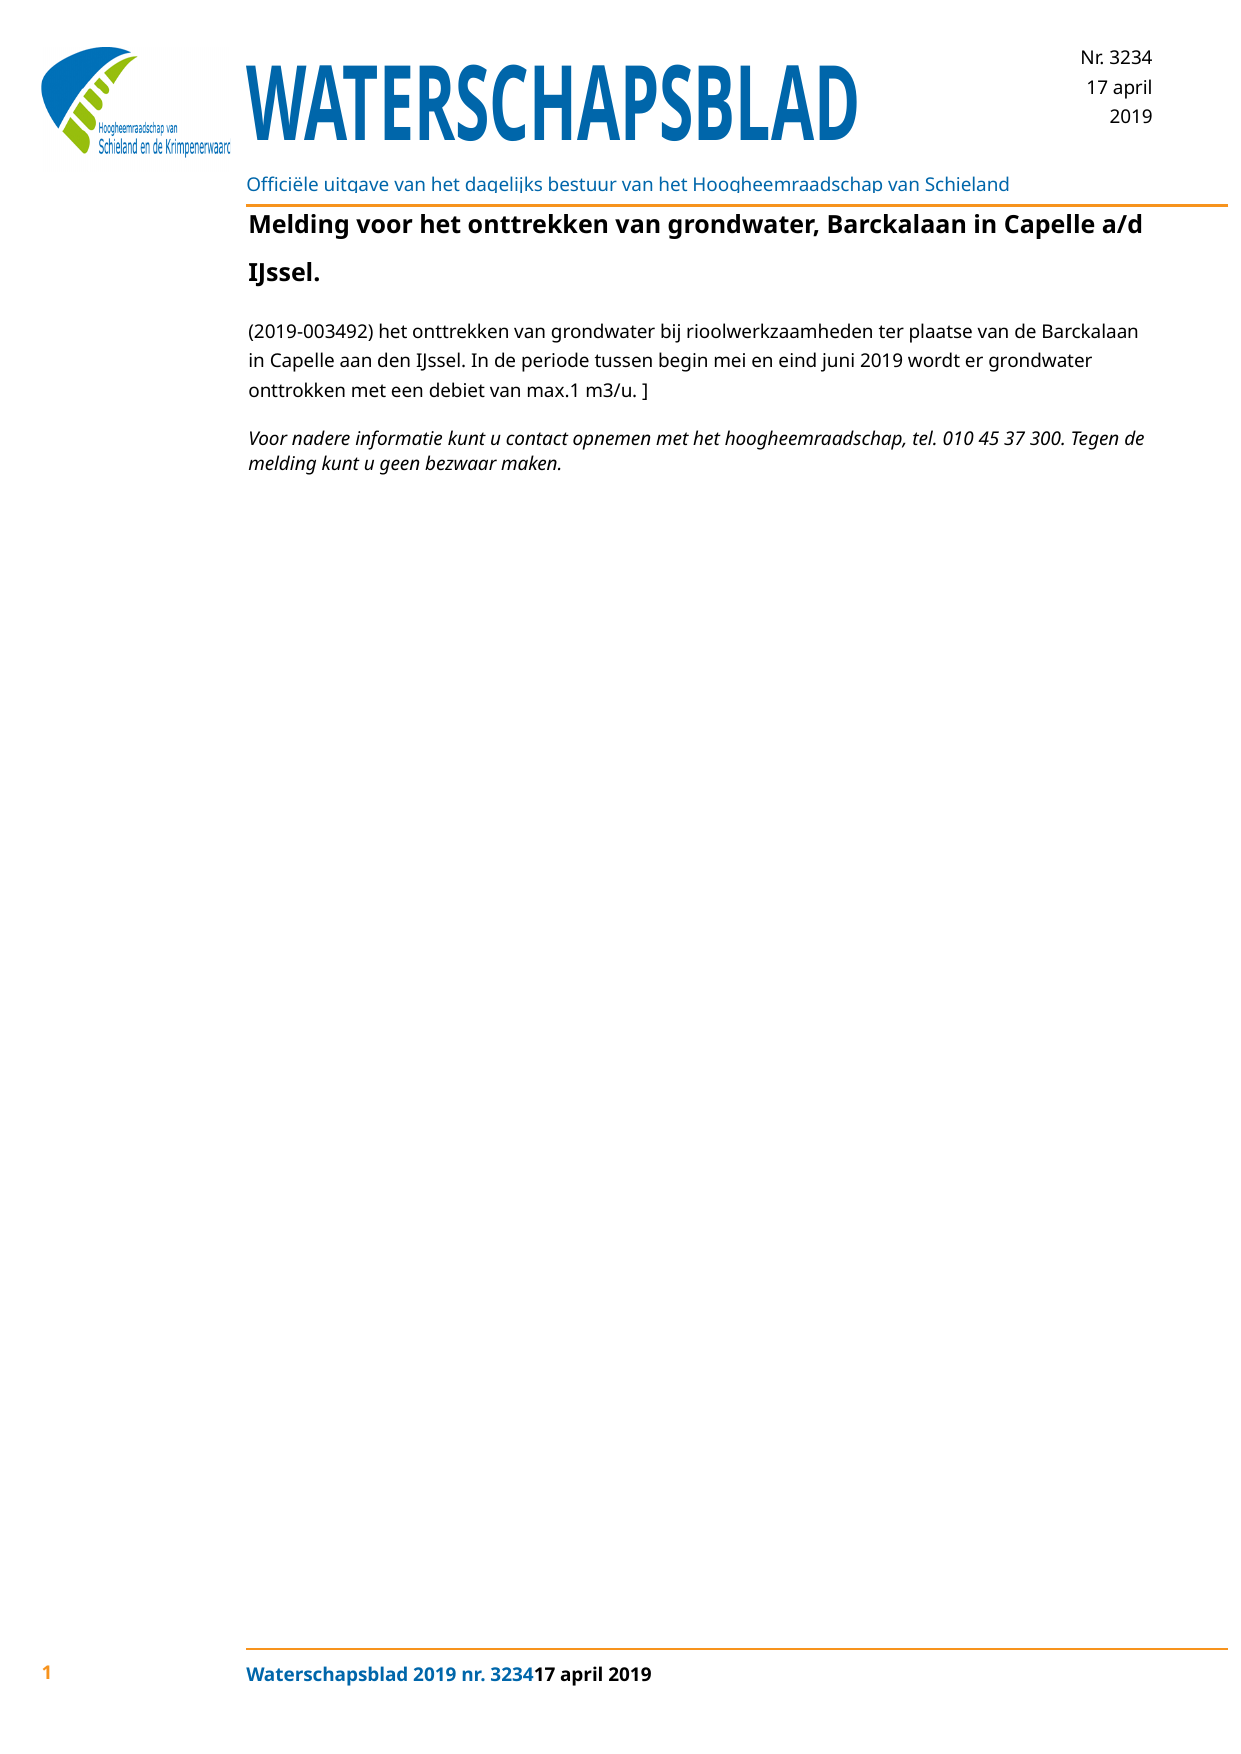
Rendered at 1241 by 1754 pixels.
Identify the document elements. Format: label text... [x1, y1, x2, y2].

text Voor nadere informatie kunt u contact opnemen met het hoogheemraadschap, tel. 010 45 37 300. Tegen de melding kunt u geen bezwaar maken. [248, 425, 1152, 476]
text Melding voor het onttrekken van grondwater, Barckalaan in Capelle a/d IJssel. [248, 207, 1152, 288]
picture [41, 47, 231, 172]
text (2019-003492) het onttrekken van grondwater bij rioolwerkzaamheden ter plaatse van de Barckalaan in Capelle aan den IJssel. In de periode tussen begin mei en eind juni 2019 wordt er grondwater onttrokken met een debiet van max.1 m3/u. ] [248, 318, 1152, 403]
